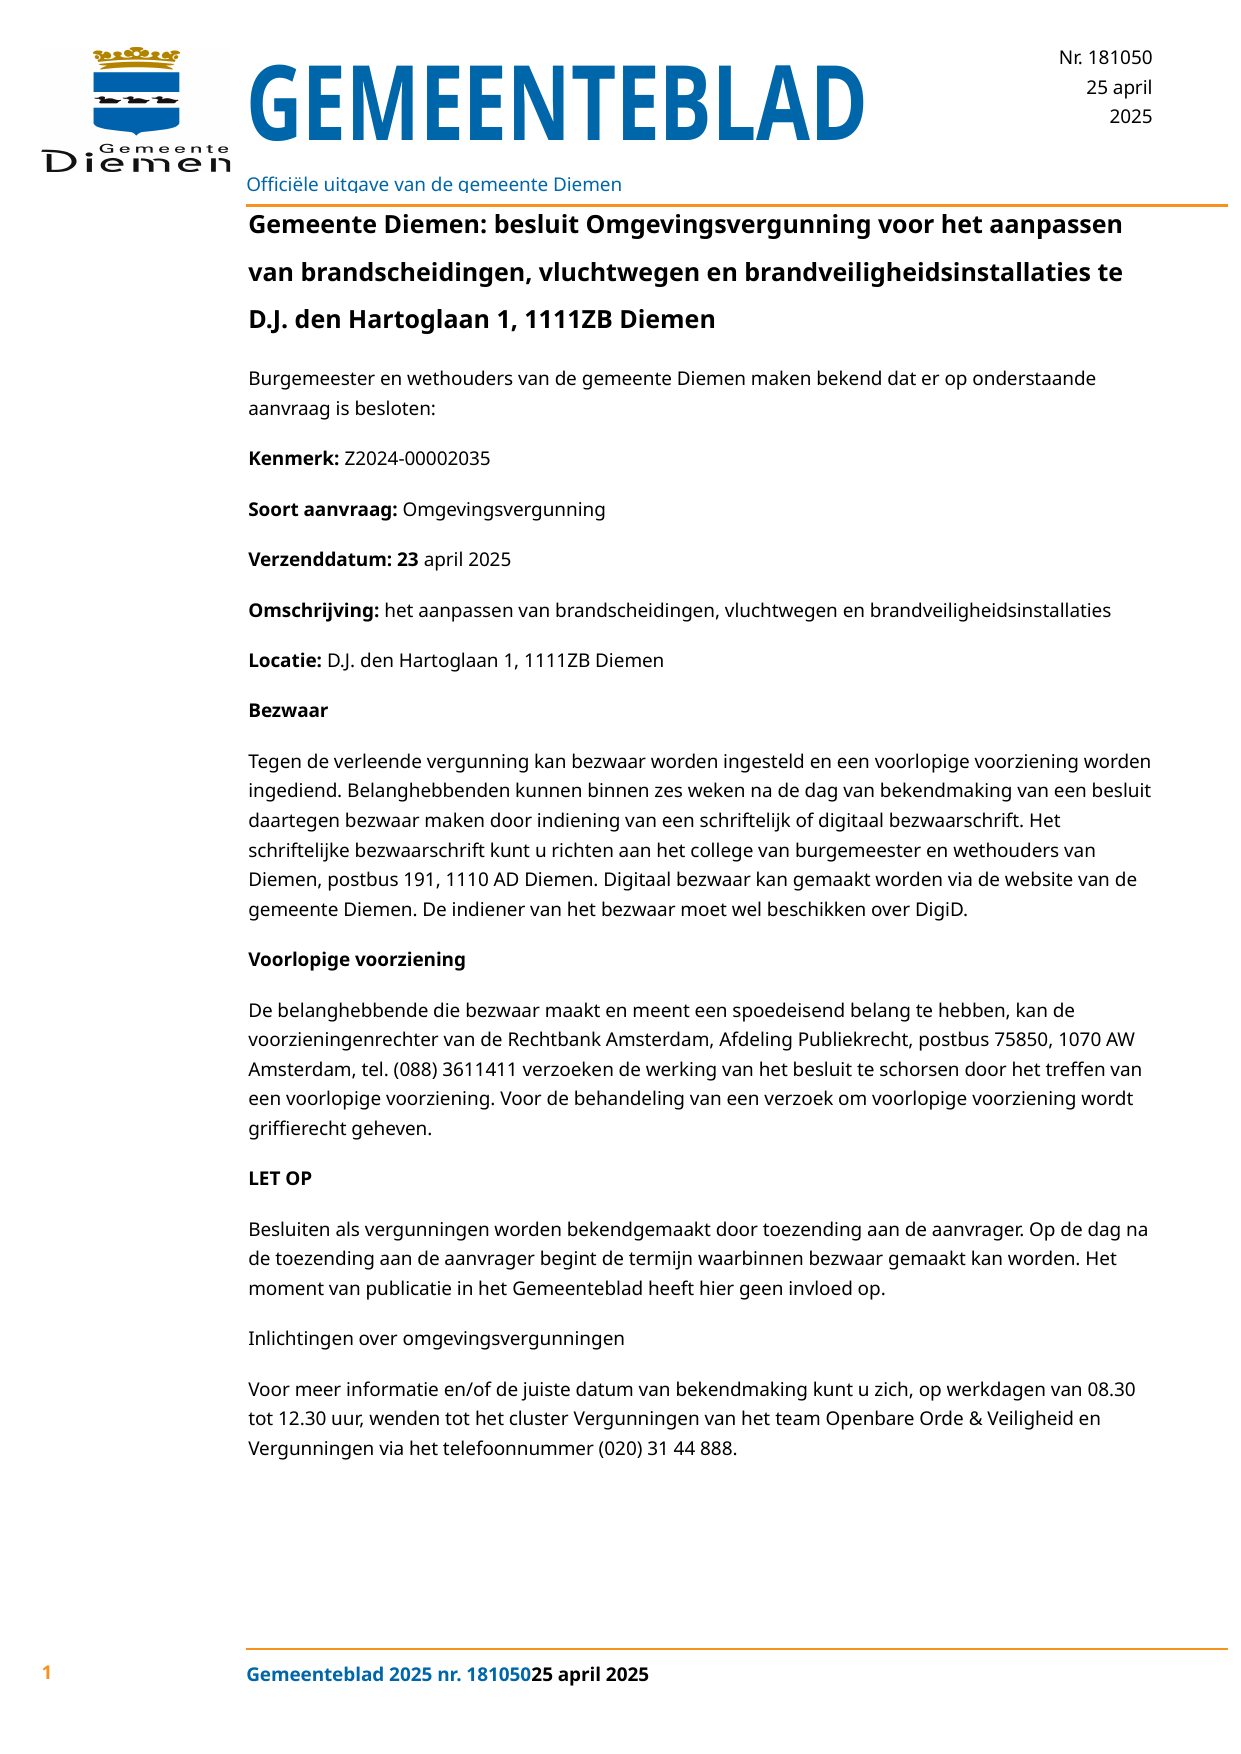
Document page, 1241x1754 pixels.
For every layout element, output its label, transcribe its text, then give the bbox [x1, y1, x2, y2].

text Soort aanvraag: Omgevingsvergunning [248, 496, 1152, 522]
text Gemeente Diemen: besluit Omgevingsvergunning voor het aanpassen van brandscheidingen, vluchtwegen en brandveiligheidsinstallaties te D.J. den Hartoglaan 1, 1111ZB Diemen [248, 207, 1152, 336]
text Inlichtingen over omgevingsvergunningen [248, 1326, 1152, 1351]
text De belanghebbende die bezwaar maakt en meent een spoedeisend belang te hebben, kan de voorzieningenrechter van de Rechtbank Amsterdam, Afdeling Publiekrecht, postbus 75850, 1070 AW Amsterdam, tel. (088) 3611411 verzoeken de werking van het besluit te schorsen door het treffen van een voorlopige voorziening. Voor de behandeling van een verzoek om voorlopige voorziening wordt griffierecht geheven. [248, 997, 1152, 1141]
text Voor meer informatie en/of de juiste datum van bekendmaking kunt u zich, op werkdagen van 08.30 tot 12.30 uur, wenden tot het cluster Vergunningen van het team Openbare Orde & Veiligheid en Vergunningen via het telefoonnummer (020) 31 44 888. [248, 1376, 1152, 1461]
text Omschrijving: het aanpassen van brandscheidingen, vluchtwegen en brandveiligheidsinstallaties [248, 597, 1152, 622]
text Locatie: D.J. den Hartoglaan 1, 1111ZB Diemen [248, 647, 1152, 673]
text Verzenddatum: 23 april 2025 [248, 546, 1152, 572]
text Besluiten als vergunningen worden bekendgemaakt door toezending aan de aanvrager. Op de dag na de toezending aan de aanvrager begint de termijn waarbinnen bezwaar gemaakt kan worden. Het moment van publicatie in het Gemeenteblad heeft hier geen invloed op. [248, 1216, 1152, 1301]
text Burgemeester en wethouders van de gemeente Diemen maken bekend dat er op onderstaande aanvraag is besloten: [248, 366, 1152, 421]
picture [41, 47, 231, 172]
text Tegen de verleende vergunning kan bezwaar worden ingesteld en een voorlopige voorziening worden ingediend. Belanghebbenden kunnen binnen zes weken na de dag van bekendmaking van een besluit daartegen bezwaar maken door indiening van een schriftelijk of digitaal bezwaarschrift. Het schriftelijke bezwaarschrift kunt u richten aan het college van burgemeester en wethouders van Diemen, postbus 191, 1110 AD Diemen. Digitaal bezwaar kan gemaakt worden via de website van de gemeente Diemen. De indiener van het bezwaar moet wel beschikken over DigiD. [248, 748, 1152, 922]
text Voorlopige voorziening [248, 946, 1152, 972]
text LET OP [248, 1166, 1152, 1191]
text Bezwaar [248, 698, 1152, 723]
text Kenmerk: Z2024-00002035 [248, 446, 1152, 471]
